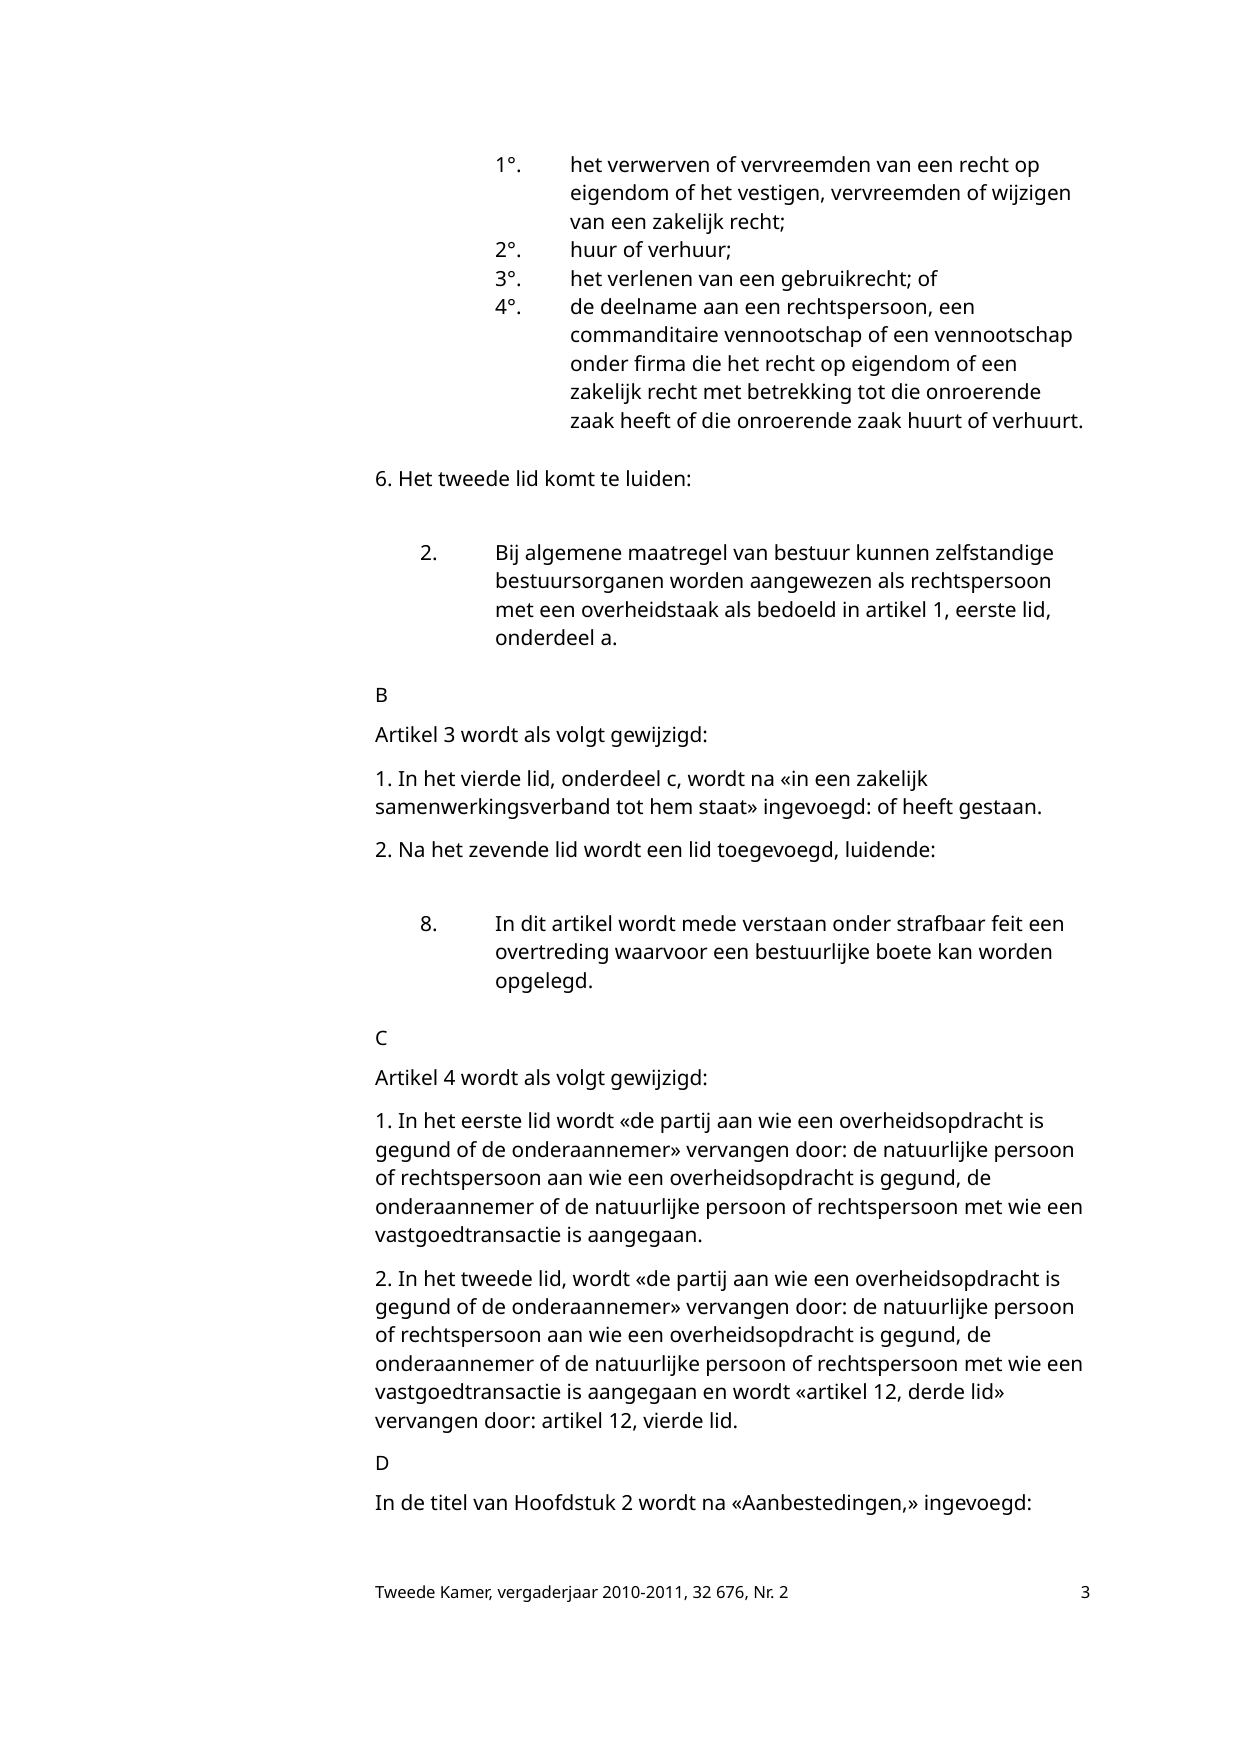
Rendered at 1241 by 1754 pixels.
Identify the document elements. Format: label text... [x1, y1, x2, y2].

text 2. Na het zevende lid wordt een lid toegevoegd, luidende: [375, 836, 1090, 864]
list het verlenen van een gebruikrecht; of [495, 264, 1090, 292]
list In dit artikel wordt mede verstaan onder strafbaar feit een overtreding waarvoor een bestuurlijke boete kan worden opgelegd. [420, 909, 1090, 994]
text C [375, 1024, 1090, 1051]
text B [375, 682, 1090, 708]
text 2. In het tweede lid, wordt «de partij aan wie een overheidsopdracht is gegund of de onderaannemer» vervangen door: de natuurlijke persoon of rechtspersoon aan wie een overheidsopdracht is gegund, de onderaannemer of de natuurlijke persoon of rechtspersoon met wie een vastgoedtransactie is aangegaan en wordt «artikel 12, derde lid» vervangen door: artikel 12, vierde lid. [375, 1264, 1090, 1434]
text 6. Het tweede lid komt te luiden: [375, 464, 1090, 493]
text Artikel 3 wordt als volgt gewijzigd: [375, 720, 1090, 749]
text 1. In het vierde lid, onderdeel c, wordt na «in een zakelijk samenwerkingsverband tot hem staat» ingevoegd: of heeft gestaan. [375, 764, 1090, 821]
list huur of verhuur; [495, 235, 1090, 264]
text 1. In het eerste lid wordt «de partij aan wie een overheidsopdracht is gegund of de onderaannemer» vervangen door: de natuurlijke persoon of rechtspersoon aan wie een overheidsopdracht is gegund, de onderaannemer of de natuurlijke persoon of rechtspersoon met wie een vastgoedtransactie is aangegaan. [375, 1107, 1090, 1249]
text In de titel van Hoofdstuk 2 wordt na «Aanbestedingen,» ingevoegd: [375, 1488, 1090, 1517]
text Artikel 4 wordt als volgt gewijzigd: [375, 1063, 1090, 1092]
list de deelname aan een rechtspersoon, een commanditaire vennootschap of een vennootschap onder firma die het recht op eigendom of een zakelijk recht met betrekking tot die onroerende zaak heeft of die onroerende zaak huurt of verhuurt. [495, 292, 1090, 434]
list het verwerven of vervreemden van een recht op eigendom of het vestigen, vervreemden of wijzigen van een zakelijk recht; [495, 150, 1090, 235]
list Bij algemene maatregel van bestuur kunnen zelfstandige bestuursorganen worden aangewezen als rechtspersoon met een overheidstaak als bedoeld in artikel 1, eerste lid, onderdeel a. [420, 538, 1090, 652]
text D [375, 1449, 1090, 1476]
